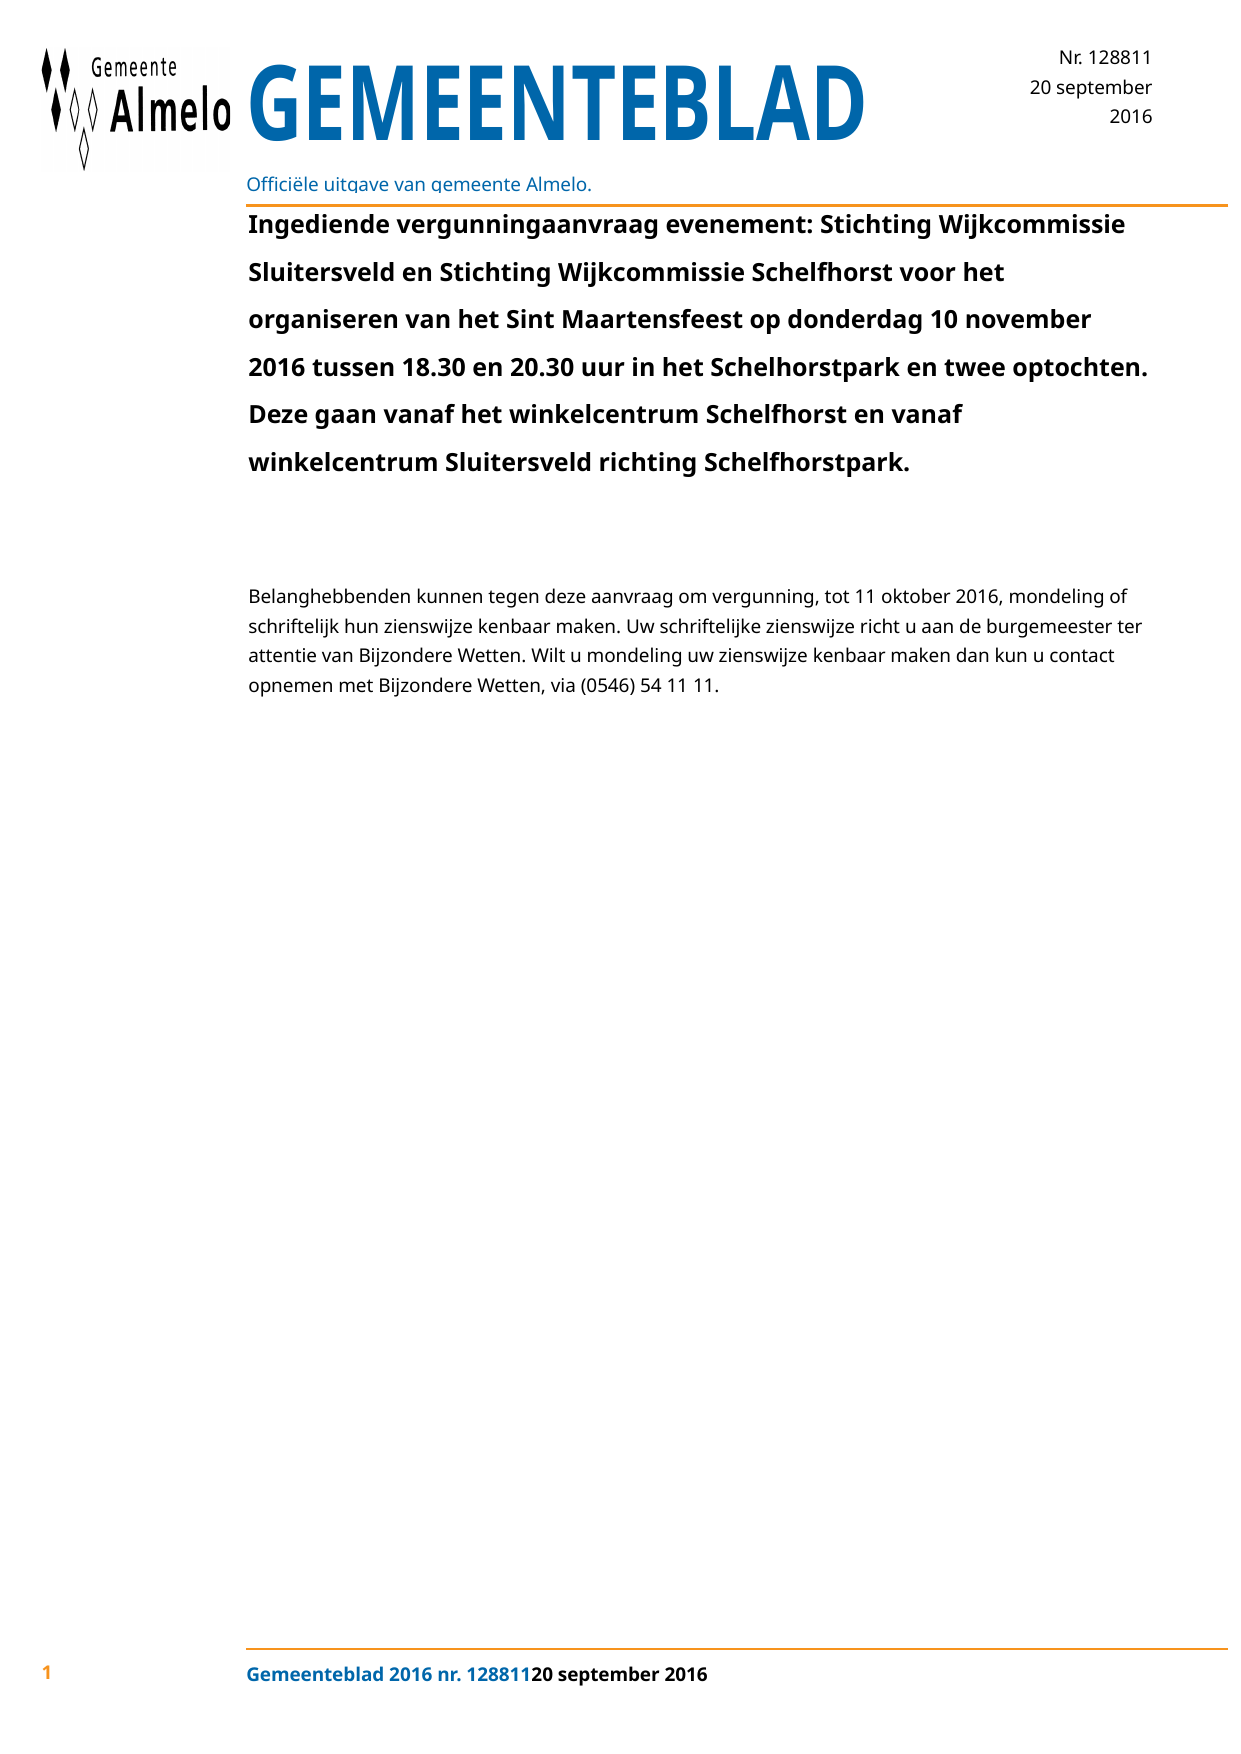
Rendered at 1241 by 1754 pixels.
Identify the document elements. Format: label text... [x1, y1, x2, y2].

picture [41, 47, 231, 172]
text Belanghebbenden kunnen tegen deze aanvraag om vergunning, tot 11 oktober 2016, mondeling of schriftelijk hun zienswijze kenbaar maken. Uw schriftelijke zienswijze richt u aan de burgemeester ter attentie van Bijzondere Wetten. Wilt u mondeling uw zienswijze kenbaar maken dan kun u contact opnemen met Bijzondere Wetten, via (0546) 54 11 11. [248, 583, 1152, 698]
text Ingediende vergunningaanvraag evenement: Stichting Wijkcommissie Sluitersveld en Stichting Wijkcommissie Schelfhorst voor het organiseren van het Sint Maartensfeest op donderdag 10 november 2016 tussen 18.30 en 20.30 uur in het Schelhorstpark en twee optochten. Deze gaan vanaf het winkelcentrum Schelfhorst en vanaf winkelcentrum Sluitersveld richting Schelfhorstpark. [248, 207, 1152, 479]
